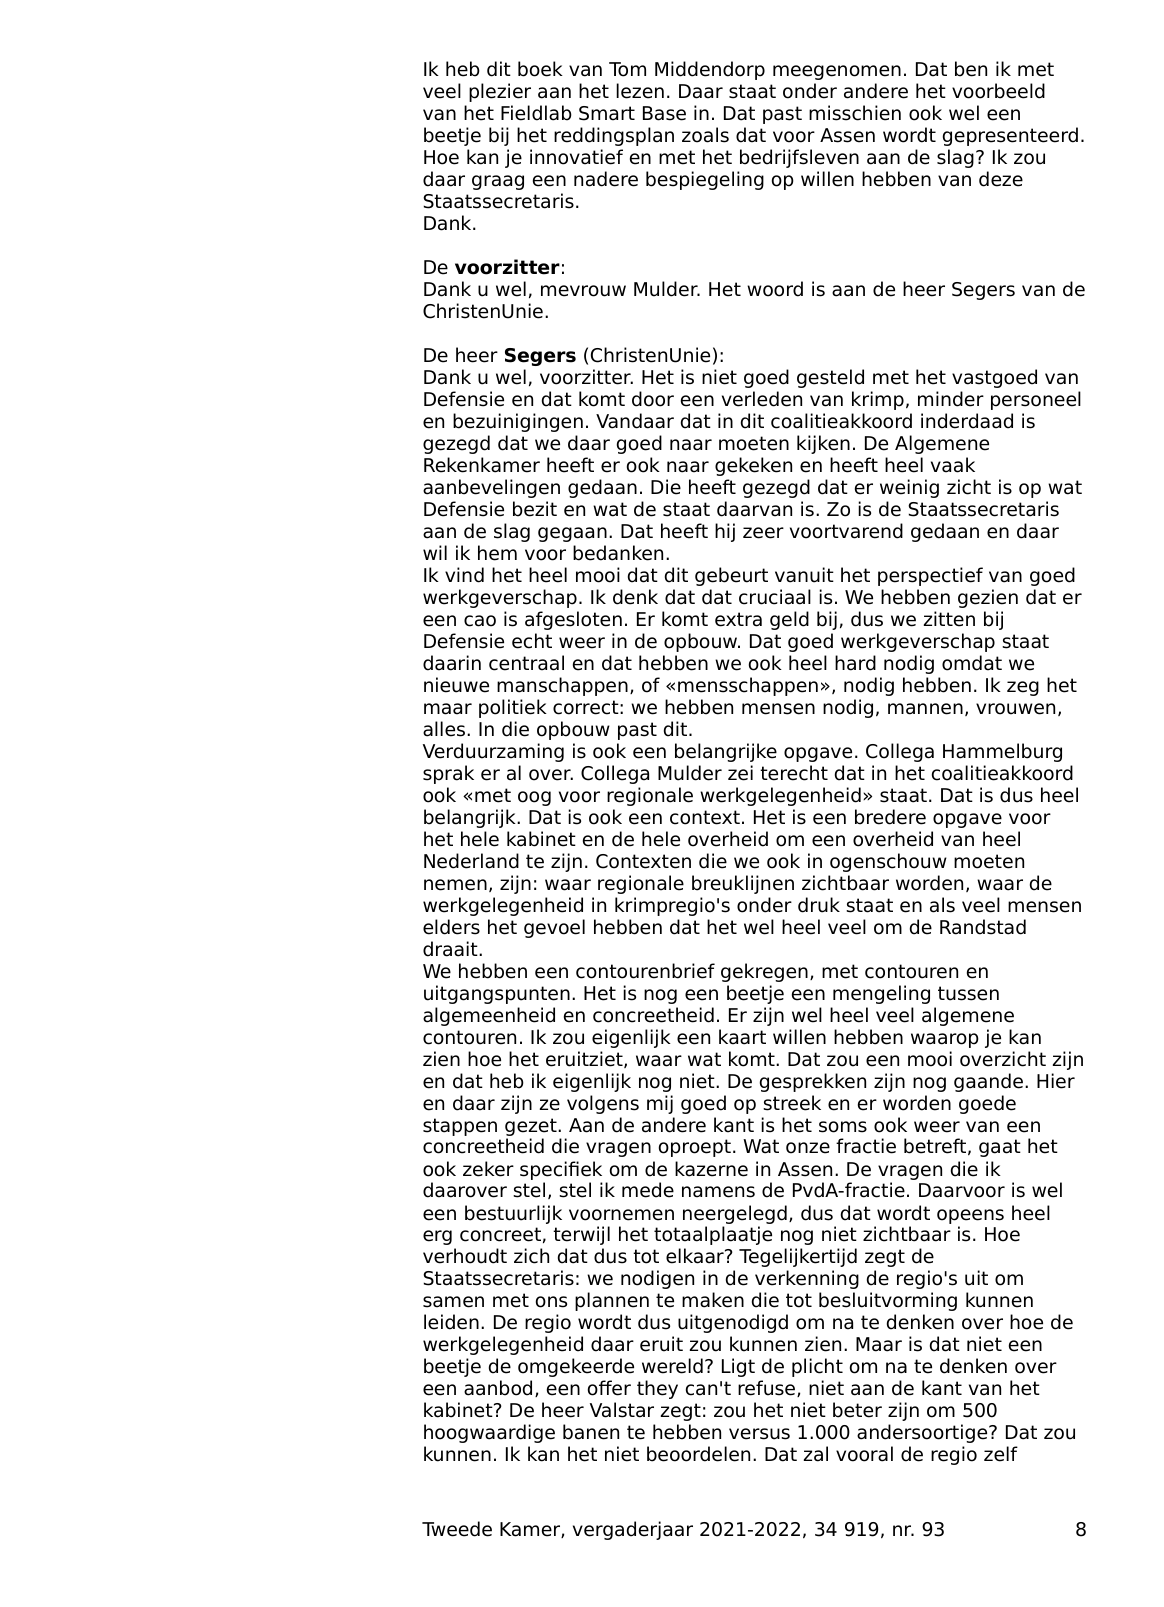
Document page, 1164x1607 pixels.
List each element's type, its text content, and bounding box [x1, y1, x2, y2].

text Verduurzaming is ook een belangrijke opgave. Collega Hammelburg sprak er al over. Collega Mulder zei terecht dat in het coalitieakkoord ook «met oog voor regionale werkgelegenheid» staat. Dat is dus heel belangrijk. Dat is ook een context. Het is een bredere opgave voor het hele kabinet en de hele overheid om een overheid van heel Nederland te zijn. Contexten die we ook in ogenschouw moeten nemen, zijn: waar regionale breuklijnen zichtbaar worden, waar de werkgelegenheid in krimpregio's onder druk staat en als veel mensen elders het gevoel hebben dat het wel heel veel om de Randstad draait. [422, 741, 1087, 961]
text Dank u wel, mevrouw Mulder. Het woord is aan de heer Segers van de ChristenUnie. [422, 279, 1087, 323]
text We hebben een contourenbrief gekregen, met contouren en uitgangspunten. Het is nog een beetje een mengeling tussen algemeenheid en concreetheid. Er zijn wel heel veel algemene contouren. Ik zou eigenlijk een kaart willen hebben waarop je kan zien hoe het eruitziet, waar wat komt. Dat zou een mooi overzicht zijn en dat heb ik eigenlijk nog niet. De gesprekken zijn nog gaande. Hier en daar zijn ze volgens mij goed op streek en er worden goede stappen gezet. Aan de andere kant is het soms ook weer van een concreetheid die vragen oproept. Wat onze fractie betreft, gaat het ook zeker specifiek om de kazerne in Assen. De vragen die ik daarover stel, stel ik mede namens de PvdA-fractie. Daarvoor is wel een bestuurlijk voornemen neergelegd, dus dat wordt opeens heel erg concreet, terwijl het totaalplaatje nog niet zichtbaar is. Hoe verhoudt zich dat dus tot elkaar? Tegelijkertijd zegt de Staatssecretaris: we nodigen in de verkenning de regio's uit om samen met ons plannen te maken die tot besluitvorming kunnen leiden. De regio wordt dus uitgenodigd om na te denken over hoe de werkgelegenheid daar eruit zou kunnen zien. Maar is dat niet een beetje de omgekeerde wereld? Ligt de plicht om na te denken over een aanbod, een offer they can't refuse, niet aan de kant van het kabinet? De heer Valstar zegt: zou het niet beter zijn om 500 hoogwaardige banen te hebben versus 1.000 andersoortige? Dat zou kunnen. Ik kan het niet beoordelen. Dat zal vooral de regio zelf [422, 961, 1087, 1466]
text Ik vind het heel mooi dat dit gebeurt vanuit het perspectief van goed werkgeverschap. Ik denk dat dat cruciaal is. We hebben gezien dat er een cao is afgesloten. Er komt extra geld bij, dus we zitten bij Defensie echt weer in de opbouw. Dat goed werkgeverschap staat daarin centraal en dat hebben we ook heel hard nodig omdat we nieuwe manschappen, of «mensschappen», nodig hebben. Ik zeg het maar politiek correct: we hebben mensen nodig, mannen, vrouwen, alles. In die opbouw past dit. [422, 565, 1087, 741]
text Ik heb dit boek van Tom Middendorp meegenomen. Dat ben ik met veel plezier aan het lezen. Daar staat onder andere het voorbeeld van het Fieldlab Smart Base in. Dat past misschien ook wel een beetje bij het reddingsplan zoals dat voor Assen wordt gepresenteerd. Hoe kan je innovatief en met het bedrijfsleven aan de slag? Ik zou daar graag een nadere bespiegeling op willen hebben van deze Staatssecretaris. [422, 59, 1087, 213]
text De heer Segers (ChristenUnie): [422, 345, 1087, 367]
text Dank u wel, voorzitter. Het is niet goed gesteld met het vastgoed van Defensie en dat komt door een verleden van krimp, minder personeel en bezuinigingen. Vandaar dat in dit coalitieakkoord inderdaad is gezegd dat we daar goed naar moeten kijken. De Algemene Rekenkamer heeft er ook naar gekeken en heeft heel vaak aanbevelingen gedaan. Die heeft gezegd dat er weinig zicht is op wat Defensie bezit en wat de staat daarvan is. Zo is de Staatssecretaris aan de slag gegaan. Dat heeft hij zeer voortvarend gedaan en daar wil ik hem voor bedanken. [422, 367, 1087, 565]
text Dank. [422, 213, 1087, 235]
text De voorzitter: [422, 257, 1087, 279]
